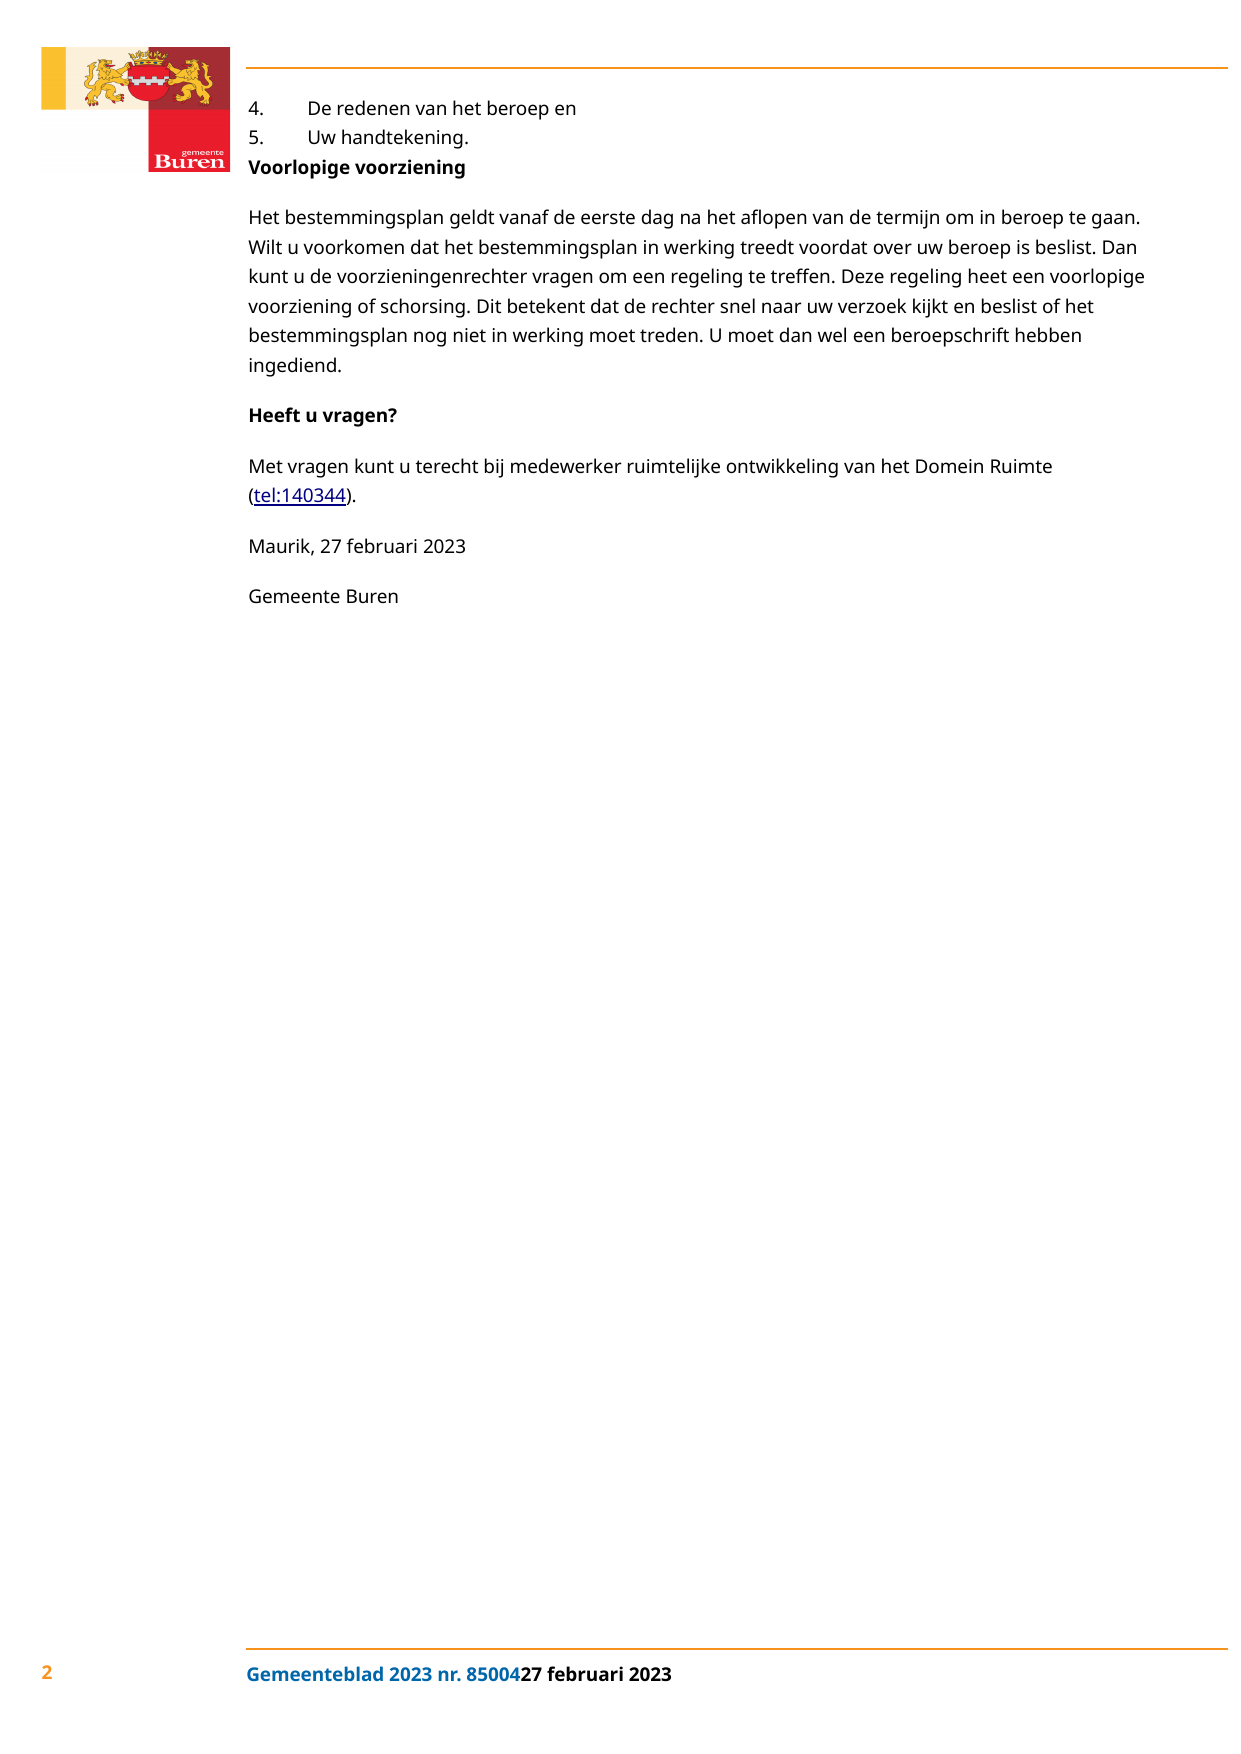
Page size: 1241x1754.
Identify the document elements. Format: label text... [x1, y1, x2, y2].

text Voorlopige voorziening [248, 154, 1152, 180]
text Maurik, 27 februari 2023 [248, 533, 1152, 559]
text Gemeente Buren [248, 583, 1152, 609]
list De redenen van het beroep en [248, 95, 1152, 121]
text Met vragen kunt u terecht bij medewerker ruimtelijke ontwikkeling van het Domein Ruimte (tel:140344). [248, 453, 1152, 508]
text Heeft u vragen? [248, 403, 1152, 428]
list Uw handtekening. [248, 124, 1152, 150]
text Het bestemmingsplan geldt vanaf de eerste dag na het aflopen van de termijn om in beroep te gaan. Wilt u voorkomen dat het bestemmingsplan in werking treedt voordat over uw beroep is beslist. Dan kunt u de voorzieningenrechter vragen om een regeling te treffen. Deze regeling heet een voorlopige voorziening of schorsing. Dit betekent dat de rechter snel naar uw verzoek kijkt en beslist of het bestemmingsplan nog niet in werking moet treden. U moet dan wel een beroepschrift hebben ingediend. [248, 204, 1152, 378]
picture [41, 47, 231, 172]
